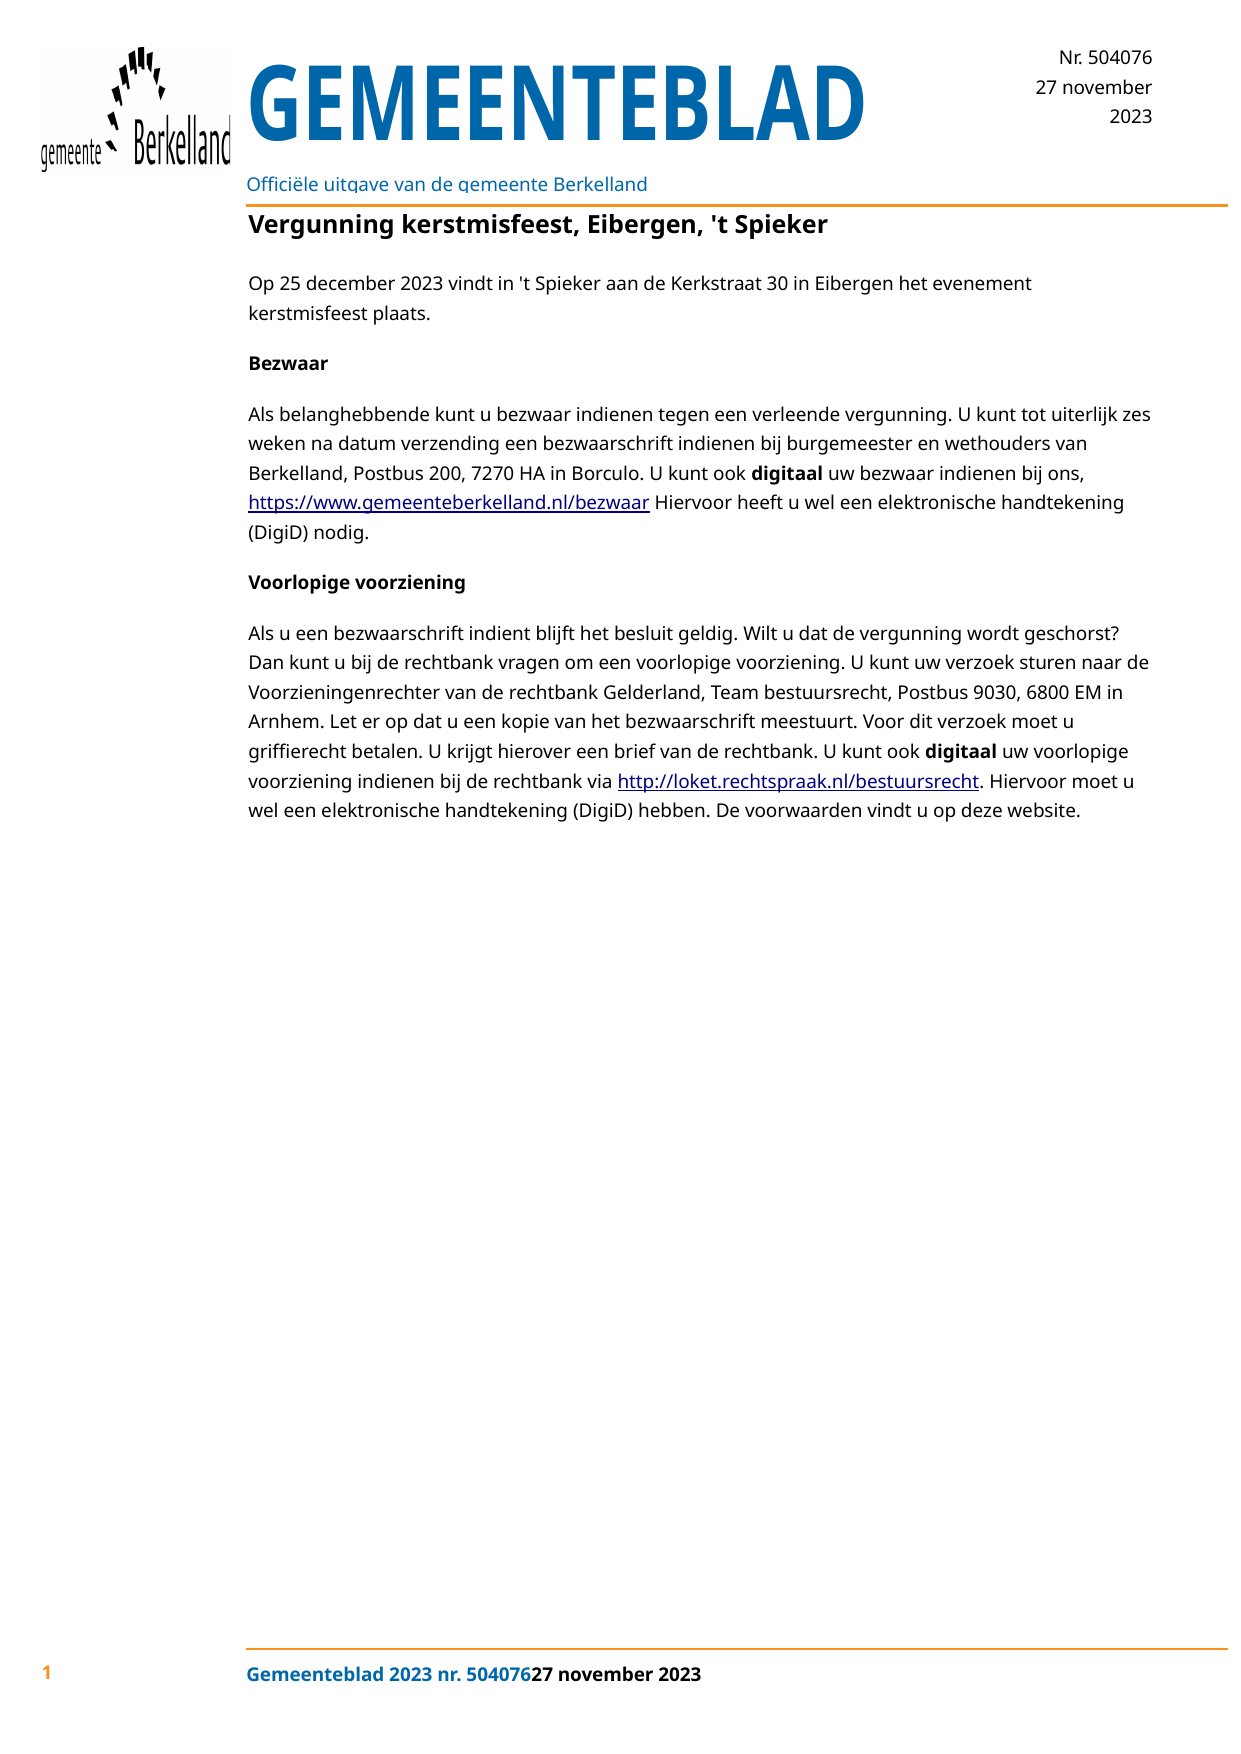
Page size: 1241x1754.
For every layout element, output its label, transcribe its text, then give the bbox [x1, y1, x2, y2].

text Op 25 december 2023 vindt in 't Spieker aan de Kerkstraat 30 in Eibergen het evenement kerstmisfeest plaats. [248, 270, 1152, 326]
text Vergunning kerstmisfeest, Eibergen, 't Spieker [248, 207, 1152, 241]
text Bezwaar [248, 350, 1152, 376]
text Als belanghebbende kunt u bezwaar indienen tegen een verleende vergunning. U kunt tot uiterlijk zes weken na datum verzending een bezwaarschrift indienen bij burgemeester en wethouders van Berkelland, Postbus 200, 7270 HA in Borculo. U kunt ook digitaal uw bezwaar indienen bij ons, https://www.gemeenteberkelland.nl/bezwaar Hiervoor heeft u wel een elektronische handtekening (DigiD) nodig. [248, 401, 1152, 545]
picture [41, 47, 231, 172]
text Voorlopige voorziening [248, 569, 1152, 595]
text Als u een bezwaarschrift indient blijft het besluit geldig. Wilt u dat de vergunning wordt geschorst? Dan kunt u bij de rechtbank vragen om een voorlopige voorziening. U kunt uw verzoek sturen naar de Voorzieningenrechter van de rechtbank Gelderland, Team bestuursrecht, Postbus 9030, 6800 EM in Arnhem. Let er op dat u een kopie van het bezwaarschrift meestuurt. Voor dit verzoek moet u griffierecht betalen. U krijgt hierover een brief van de rechtbank. U kunt ook digitaal uw voorlopige voorziening indienen bij de rechtbank via http://loket.rechtspraak.nl/bestuursrecht. Hiervoor moet u wel een elektronische handtekening (DigiD) hebben. De voorwaarden vindt u op deze website. [248, 620, 1152, 823]
